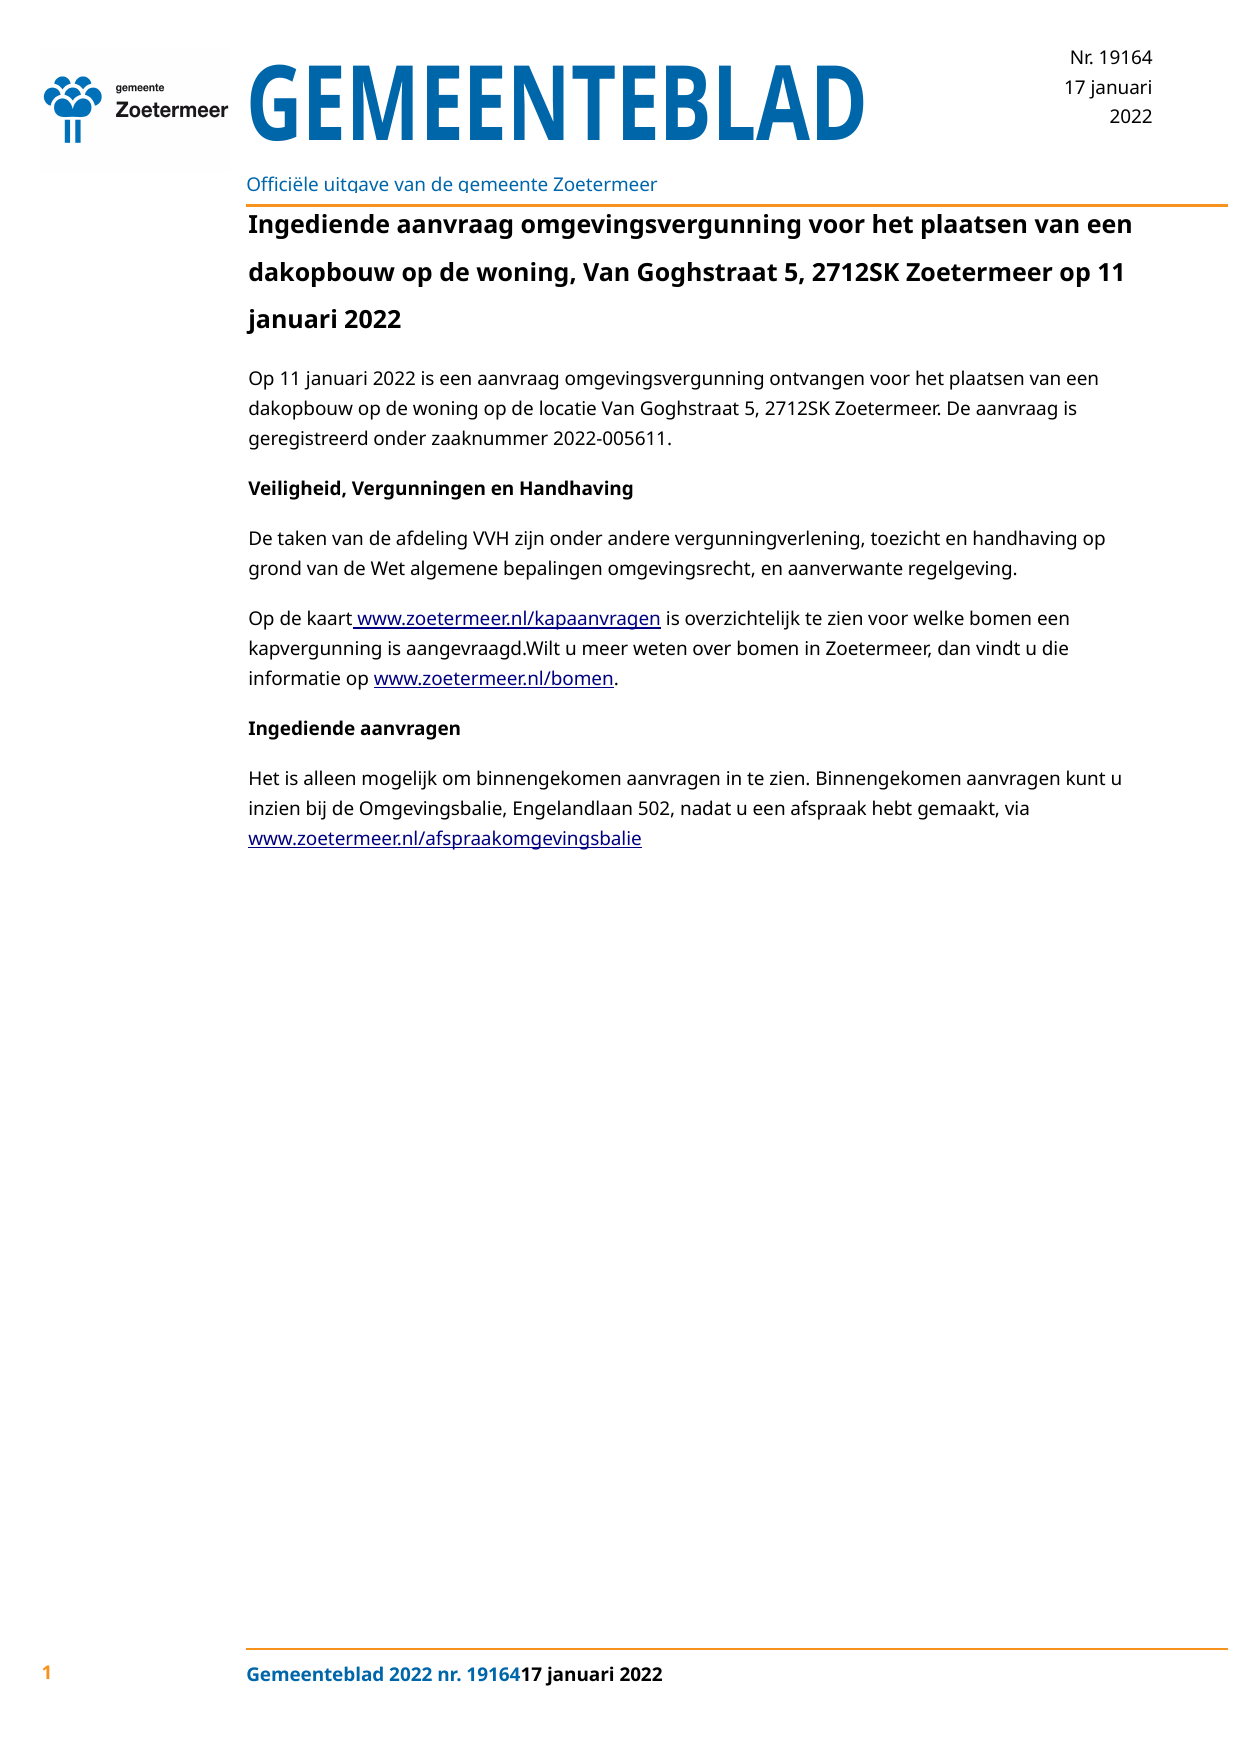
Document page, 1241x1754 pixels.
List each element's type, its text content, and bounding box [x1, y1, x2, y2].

text Het is alleen mogelijk om binnengekomen aanvragen in te zien. Binnengekomen aanvragen kunt u inzien bij de Omgevingsbalie, Engelandlaan 502, nadat u een afspraak hebt gemaakt, via www.zoetermeer.nl/afspraakomgevingsbalie [248, 766, 1152, 850]
text Op 11 januari 2022 is een aanvraag omgevingsvergunning ontvangen voor het plaatsen van een dakopbouw op de woning op de locatie Van Goghstraat 5, 2712SK Zoetermeer. De aanvraag is geregistreerd onder zaaknummer 2022-005611. [248, 366, 1152, 450]
text Op de kaart www.zoetermeer.nl/kapaanvragen is overzichtelijk te zien voor welke bomen een kapvergunning is aangevraagd.Wilt u meer weten over bomen in Zoetermeer, dan vindt u die informatie op www.zoetermeer.nl/bomen. [248, 606, 1152, 690]
picture [41, 47, 231, 172]
text De taken van de afdeling VVH zijn onder andere vergunningverlening, toezicht en handhaving op grond van de Wet algemene bepalingen omgevingsrecht, en aanverwante regelgeving. [248, 526, 1152, 581]
text Ingediende aanvraag omgevingsvergunning voor het plaatsen van een dakopbouw op de woning, Van Goghstraat 5, 2712SK Zoetermeer op 11 januari 2022 [248, 207, 1152, 336]
text Ingediende aanvragen [248, 715, 1152, 741]
text Veiligheid, Vergunningen en Handhaving [248, 475, 1152, 501]
